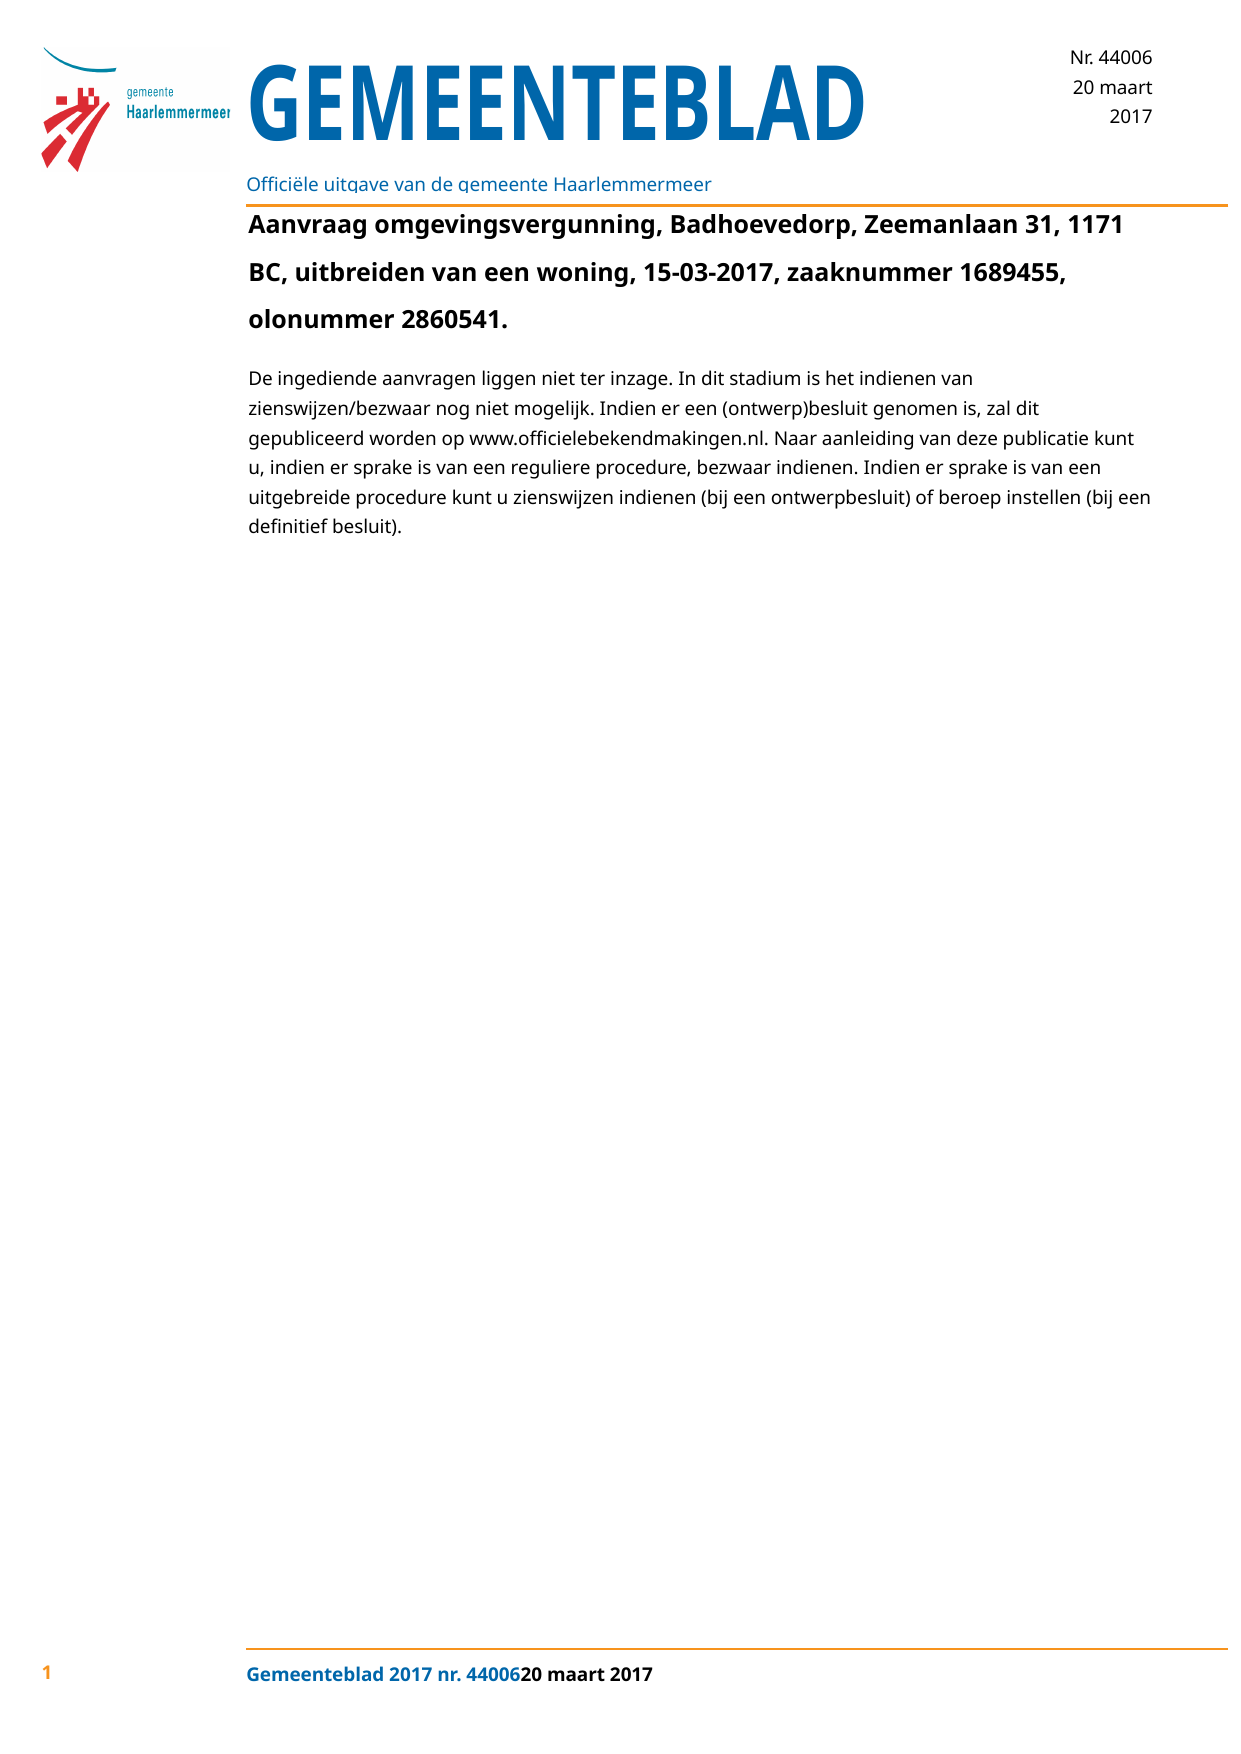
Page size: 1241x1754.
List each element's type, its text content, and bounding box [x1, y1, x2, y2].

text De ingediende aanvragen liggen niet ter inzage. In dit stadium is het indienen van zienswijzen/bezwaar nog niet mogelijk. Indien er een (ontwerp)besluit genomen is, zal dit gepubliceerd worden op www.officielebekendmakingen.nl. Naar aanleiding van deze publicatie kunt u, indien er sprake is van een reguliere procedure, bezwaar indienen. Indien er sprake is van een uitgebreide procedure kunt u zienswijzen indienen (bij een ontwerpbesluit) of beroep instellen (bij een definitief besluit). [248, 366, 1152, 539]
picture [41, 47, 231, 172]
text Aanvraag omgevingsvergunning, Badhoevedorp, Zeemanlaan 31, 1171 BC, uitbreiden van een woning, 15-03-2017, zaaknummer 1689455, olonummer 2860541. [248, 207, 1152, 336]
